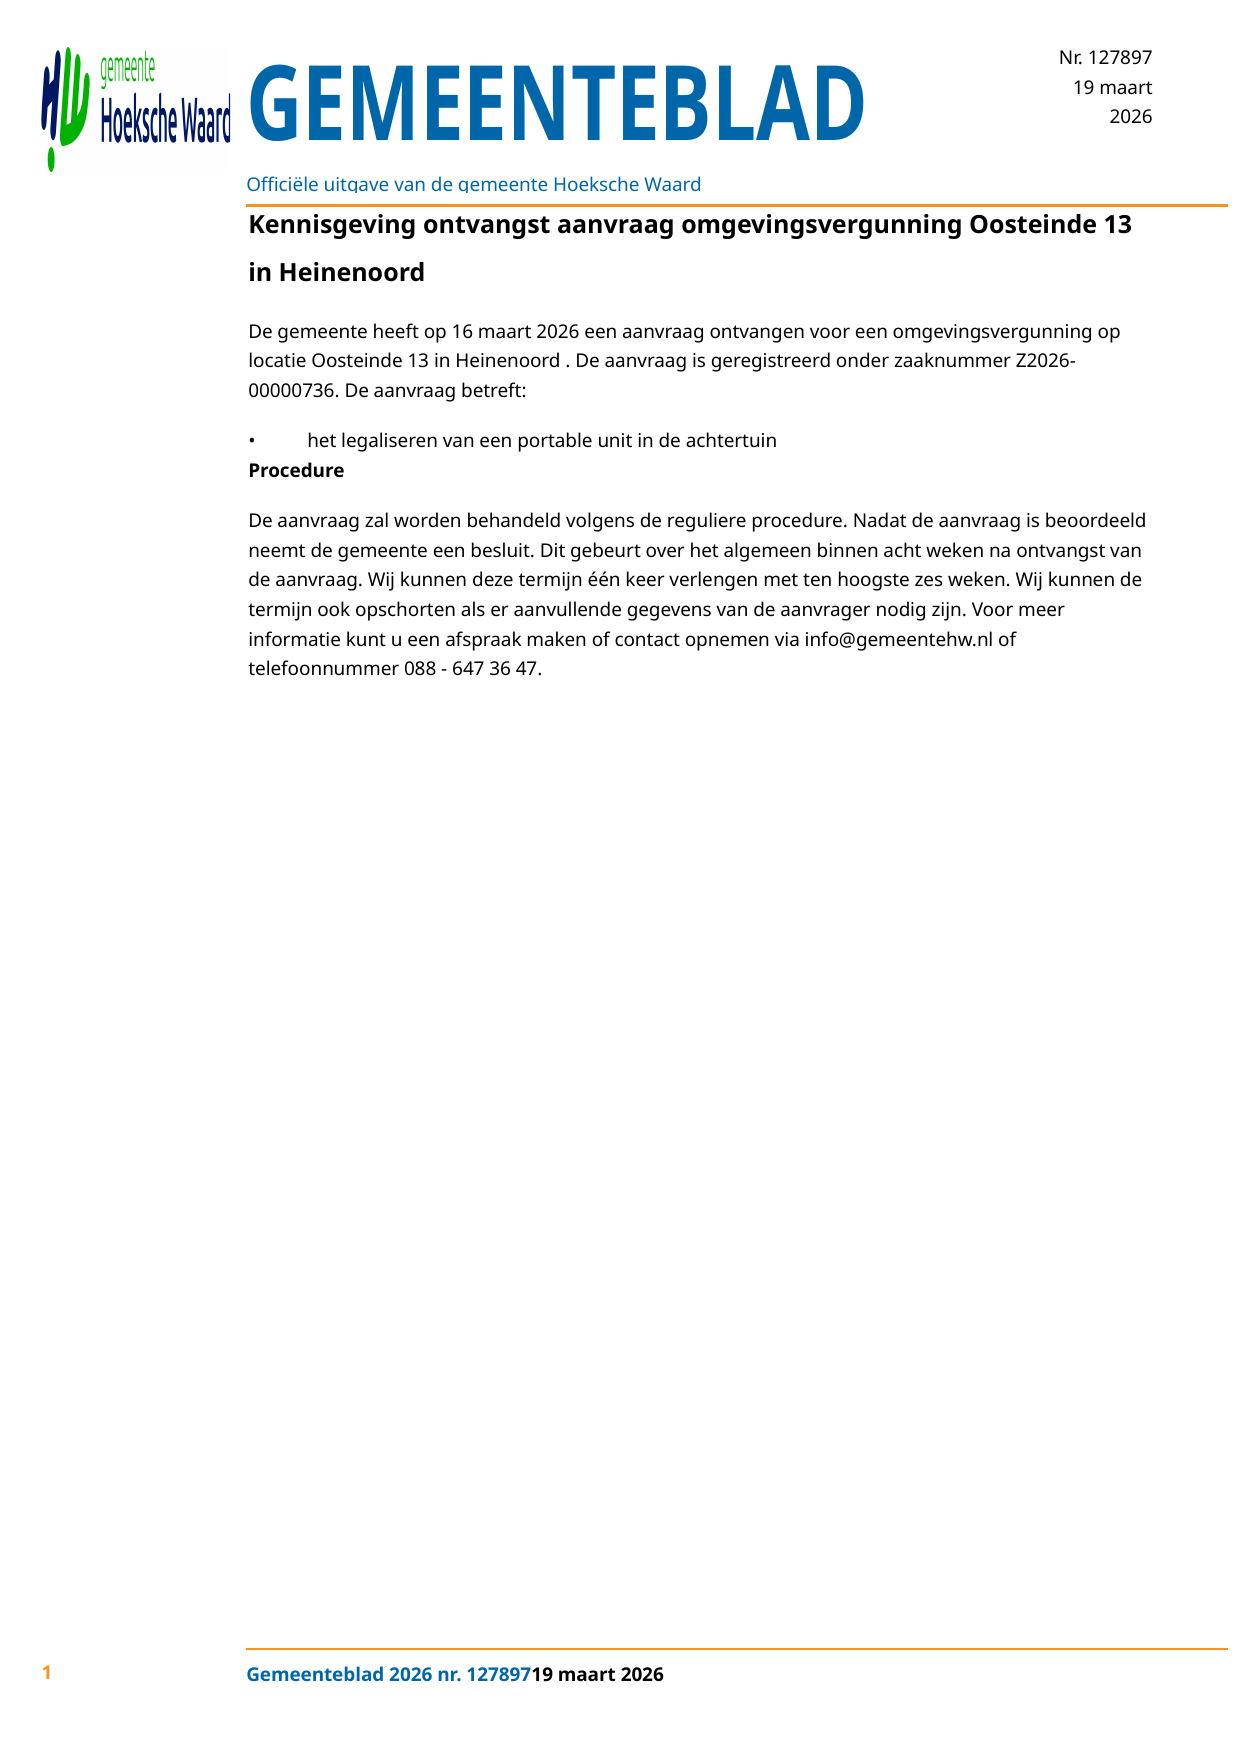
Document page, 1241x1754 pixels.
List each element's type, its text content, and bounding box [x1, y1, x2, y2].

text Kennisgeving ontvangst aanvraag omgevingsvergunning Oosteinde 13 in Heinenoord [248, 207, 1152, 288]
text Procedure [248, 457, 1152, 483]
text De gemeente heeft op 16 maart 2026 een aanvraag ontvangen voor een omgevingsvergunning op locatie Oosteinde 13 in Heinenoord . De aanvraag is geregistreerd onder zaaknummer Z2026-00000736. De aanvraag betreft: [248, 318, 1152, 403]
list het legaliseren van een portable unit in de achtertuin [248, 427, 1152, 453]
text De aanvraag zal worden behandeld volgens de reguliere procedure. Nadat de aanvraag is beoordeeld neemt de gemeente een besluit. Dit gebeurt over het algemeen binnen acht weken na ontvangst van de aanvraag. Wij kunnen deze termijn één keer verlengen met ten hoogste zes weken. Wij kunnen de termijn ook opschorten als er aanvullende gegevens van de aanvrager nodig zijn. Voor meer informatie kunt u een afspraak maken of contact opnemen via info@gemeentehw.nl of telefoonnummer 088 - 647 36 47. [248, 507, 1152, 681]
picture [41, 47, 231, 172]
